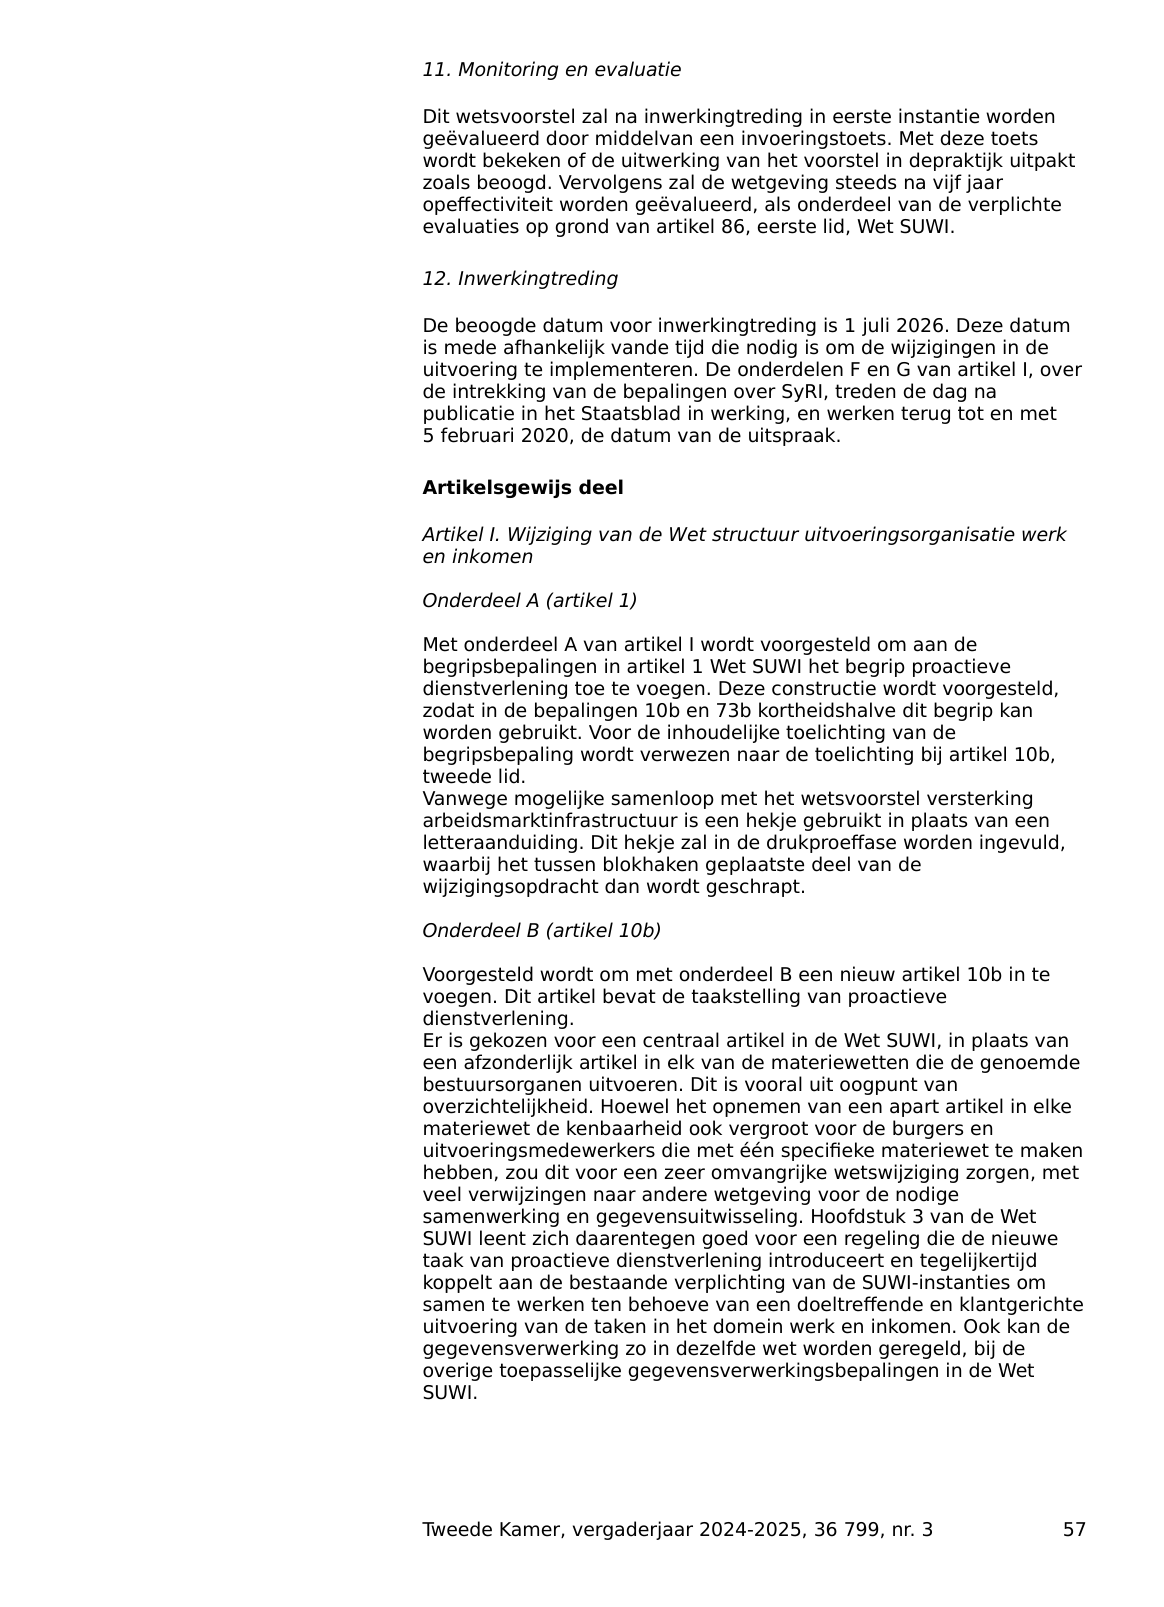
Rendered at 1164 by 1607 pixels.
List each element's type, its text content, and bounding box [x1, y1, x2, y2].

text Er is gekozen voor een centraal artikel in de Wet SUWI, in plaats van een afzonderlijk artikel in elk van de materiewetten die de genoemde bestuursorganen uitvoeren. Dit is vooral uit oogpunt van overzichtelijkheid. Hoewel het opnemen van een apart artikel in elke materiewet de kenbaarheid ook vergroot voor de burgers en uitvoeringsmedewerkers die met één specifieke materiewet te maken hebben, zou dit voor een zeer omvangrijke wetswijziging zorgen, met veel verwijzingen naar andere wetgeving voor de nodige samenwerking en gegevensuitwisseling. Hoofdstuk 3 van de Wet SUWI leent zich daarentegen goed voor een regeling die de nieuwe taak van proactieve dienstverlening introduceert en tegelijkertijd koppelt aan de bestaande verplichting van de SUWI-instanties om samen te werken ten behoeve van een doeltreffende en klantgerichte uitvoering van de taken in het domein werk en inkomen. Ook kan de gegevensverwerking zo in dezelfde wet worden geregeld, bij de overige toepasselijke gegevensverwerkingsbepalingen in de Wet SUWI. [422, 1030, 1087, 1404]
subtitle 11. Monitoring en evaluatie [422, 59, 1087, 81]
subtitle 12. Inwerkingtreding [422, 268, 1087, 290]
subtitle Onderdeel B (artikel 10b) [422, 920, 1087, 942]
text Voorgesteld wordt om met onderdeel B een nieuw artikel 10b in te voegen. Dit artikel bevat de taakstelling van proactieve dienstverlening. [422, 964, 1087, 1030]
subtitle Onderdeel A (artikel 1) [422, 590, 1087, 612]
text De beoogde datum voor inwerkingtreding is 1 juli 2026. Deze datum is mede afhankelijk vande tijd die nodig is om de wijzigingen in de uitvoering te implementeren. De onderdelen F en G van artikel I, over de intrekking van de bepalingen over SyRI, treden de dag na publicatie in het Staatsblad in werking, en werken terug tot en met 5 februari 2020, de datum van de uitspraak. [422, 315, 1087, 447]
text Dit wetsvoorstel zal na inwerkingtreding in eerste instantie worden geëvalueerd door middelvan een invoeringstoets. Met deze toets wordt bekeken of de uitwerking van het voorstel in depraktijk uitpakt zoals beoogd. Vervolgens zal de wetgeving steeds na vijf jaar opeffectiviteit worden geëvalueerd, als onderdeel van de verplichte evaluaties op grond van artikel 86, eerste lid, Wet SUWI. [422, 106, 1087, 238]
subtitle Artikel I. Wijziging van de Wet structuur uitvoeringsorganisatie werk en inkomen [422, 524, 1087, 568]
text Vanwege mogelijke samenloop met het wetsvoorstel versterking arbeidsmarktinfrastructuur is een hekje gebruikt in plaats van een letteraanduiding. Dit hekje zal in de drukproeffase worden ingevuld, waarbij het tussen blokhaken geplaatste deel van de wijzigingsopdracht dan wordt geschrapt. [422, 788, 1087, 898]
text Met onderdeel A van artikel I wordt voorgesteld om aan de begripsbepalingen in artikel 1 Wet SUWI het begrip proactieve dienstverlening toe te voegen. Deze constructie wordt voorgesteld, zodat in de bepalingen 10b en 73b kortheidshalve dit begrip kan worden gebruikt. Voor de inhoudelijke toelichting van de begripsbepaling wordt verwezen naar de toelichting bij artikel 10b, tweede lid. [422, 634, 1087, 788]
subtitle Artikelsgewijs deel [422, 477, 1087, 499]
